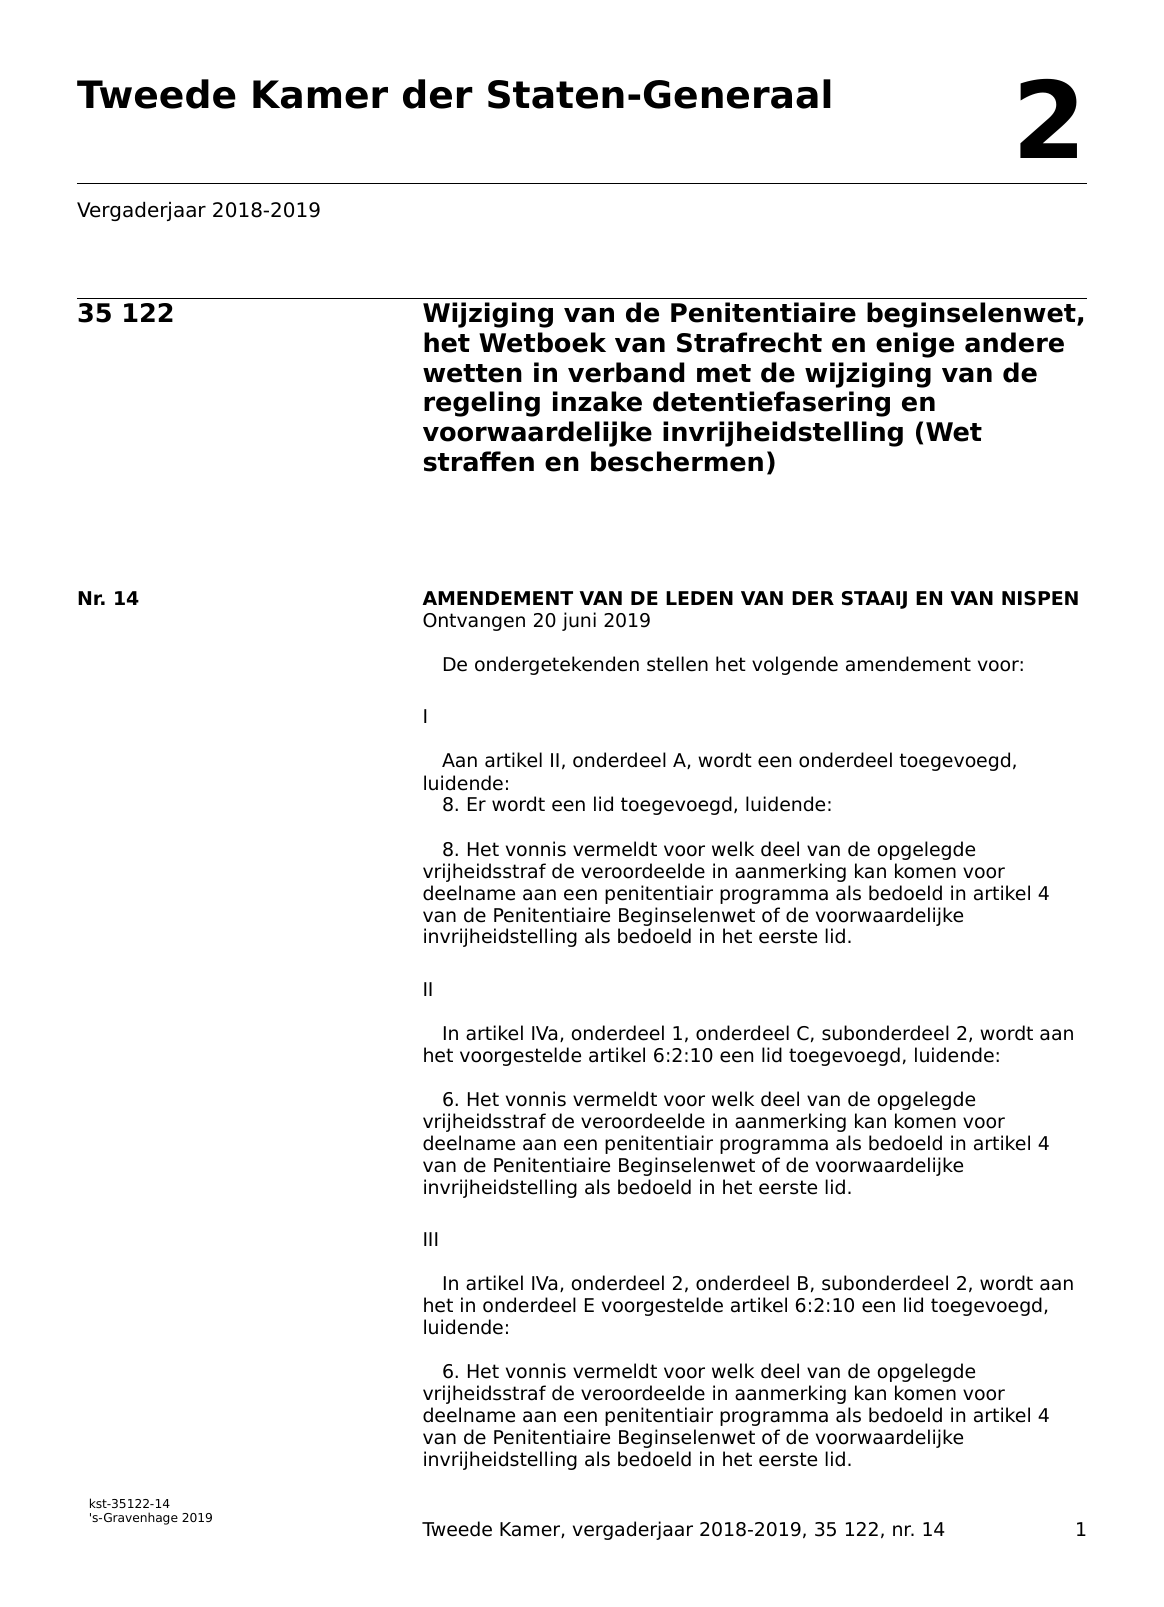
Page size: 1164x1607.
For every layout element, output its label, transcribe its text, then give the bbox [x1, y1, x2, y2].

table_header Tweede Kamer der Staten-Generaal [77, 59, 886, 183]
text 8. Er wordt een lid toegevoegd, luidende: [422, 794, 1087, 816]
text 6. Het vonnis vermeldt voor welk deel van de opgelegde vrijheidsstraf de veroordeelde in aanmerking kan komen voor deelname aan een penitentiair programma als bedoeld in artikel 4 van de Penitentiaire Beginselenwet of de voorwaardelijke invrijheidstelling als bedoeld in het eerste lid. [422, 1089, 1087, 1199]
text In artikel IVa, onderdeel 2, onderdeel B, subonderdeel 2, wordt aan het in onderdeel E voorgestelde artikel 6:2:10 een lid toegevoegd, luidende: [422, 1273, 1087, 1339]
subtitle III [422, 1229, 1087, 1251]
text De ondergetekenden stellen het volgende amendement voor: [422, 654, 1087, 676]
subtitle II [422, 978, 1087, 1000]
text In artikel IVa, onderdeel 1, onderdeel C, subonderdeel 2, wordt aan het voorgestelde artikel 6:2:10 een lid toegevoegd, luidende: [422, 1023, 1087, 1067]
text 6. Het vonnis vermeldt voor welk deel van de opgelegde vrijheidsstraf de veroordeelde in aanmerking kan komen voor deelname aan een penitentiair programma als bedoeld in artikel 4 van de Penitentiaire Beginselenwet of de voorwaardelijke invrijheidstelling als bedoeld in het eerste lid. [422, 1361, 1087, 1471]
text 's-Gravenhage 2019 [88, 1511, 323, 1525]
subtitle I [422, 706, 1087, 728]
table_header 2 [886, 59, 1087, 183]
subtitle Nr. 14 AMENDEMENT VAN DE LEDEN VAN DER STAAIJ EN VAN NISPEN [77, 588, 1087, 610]
table_cell Vergaderjaar 2018-2019 [77, 184, 1087, 298]
text Aan artikel II, onderdeel A, wordt een onderdeel toegevoegd, luidende: [422, 750, 1087, 794]
text kst-35122-14 [88, 1497, 323, 1511]
subtitle 35 122 Wijziging van de Penitentiaire beginselenwet, het Wetboek van Strafrecht en enige andere wetten in verband met de wijziging van de regeling inzake detentiefasering en voorwaardelijke invrijheidstelling (Wet straffen en beschermen) [77, 299, 1087, 477]
text Ontvangen 20 juni 2019 [422, 610, 1087, 632]
text 8. Het vonnis vermeldt voor welk deel van de opgelegde vrijheidsstraf de veroordeelde in aanmerking kan komen voor deelname aan een penitentiair programma als bedoeld in artikel 4 van de Penitentiaire Beginselenwet of de voorwaardelijke invrijheidstelling als bedoeld in het eerste lid. [422, 838, 1087, 948]
